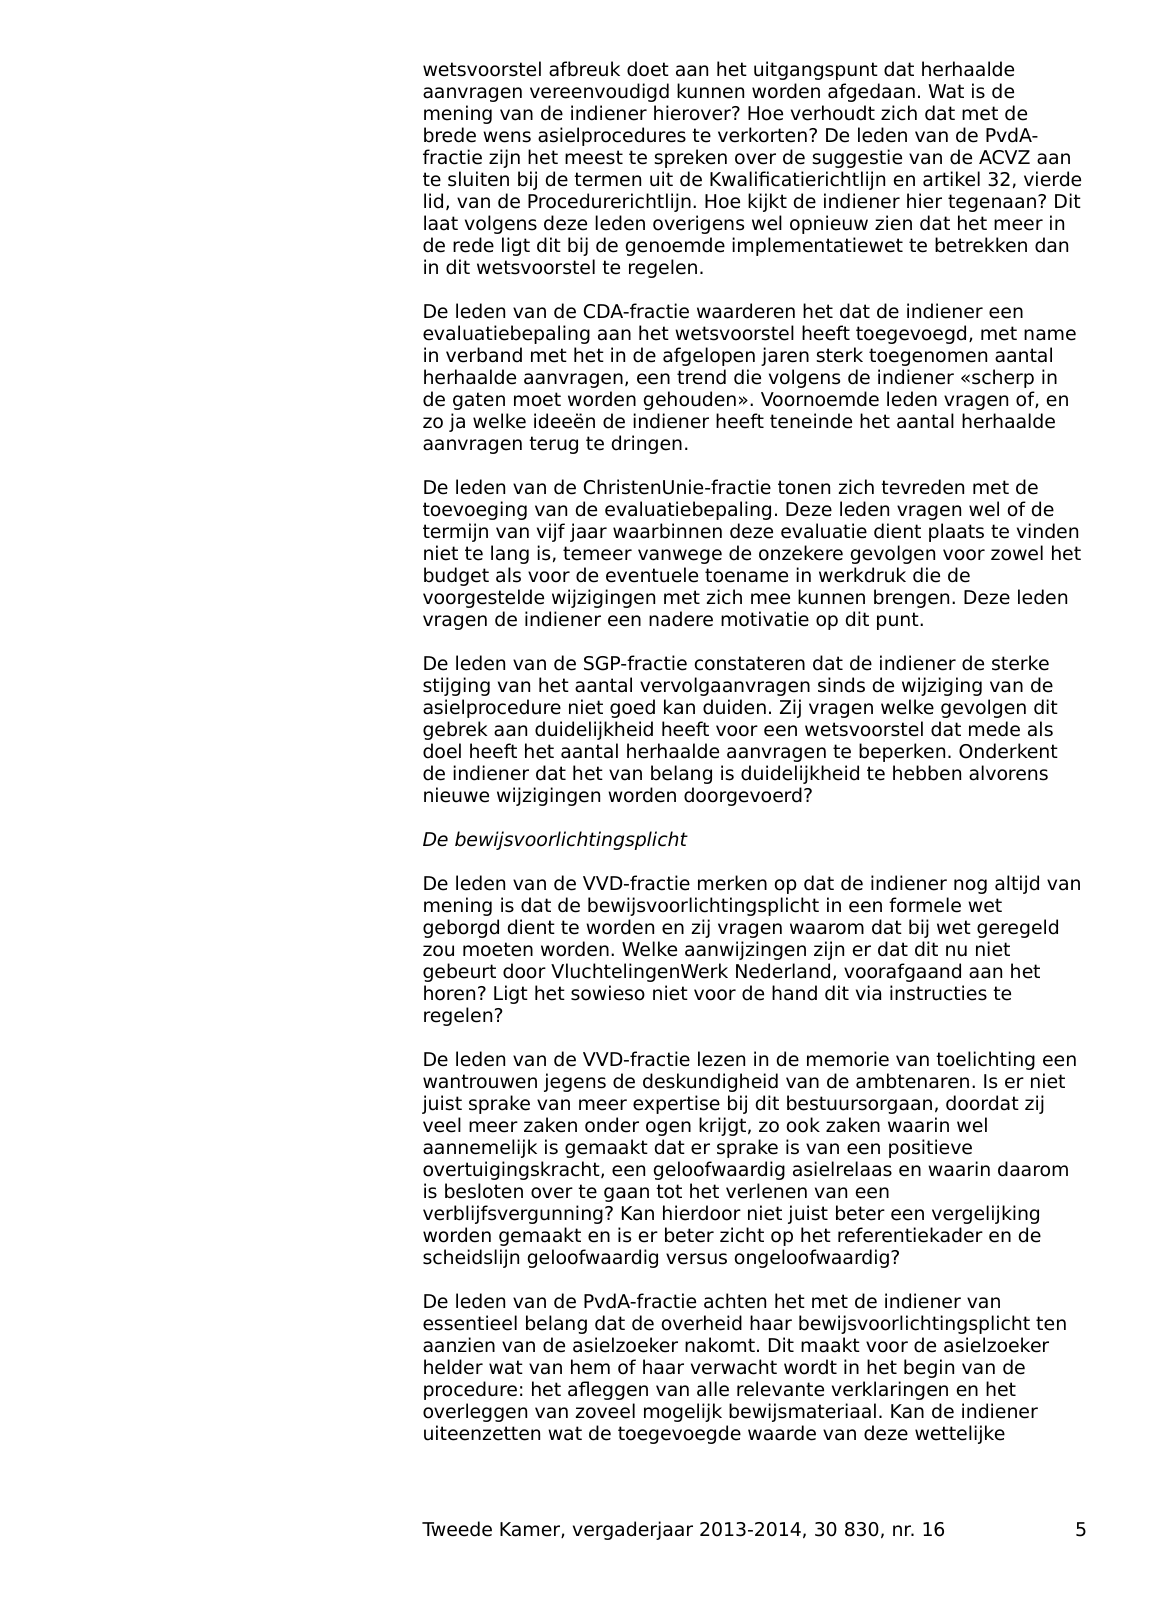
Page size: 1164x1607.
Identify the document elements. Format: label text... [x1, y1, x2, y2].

text De leden van de PvdA-fractie achten het met de indiener van essentieel belang dat de overheid haar bewijsvoorlichtingsplicht ten aanzien van de asielzoeker nakomt. Dit maakt voor de asielzoeker helder wat van hem of haar verwacht wordt in het begin van de procedure: het afleggen van alle relevante verklaringen en het overleggen van zoveel mogelijk bewijsmateriaal. Kan de indiener uiteenzetten wat de toegevoegde waarde van deze wettelijke [422, 1291, 1087, 1445]
text De leden van de SGP-fractie constateren dat de indiener de sterke stijging van het aantal vervolgaanvragen sinds de wijziging van de asielprocedure niet goed kan duiden. Zij vragen welke gevolgen dit gebrek aan duidelijkheid heeft voor een wetsvoorstel dat mede als doel heeft het aantal herhaalde aanvragen te beperken. Onderkent de indiener dat het van belang is duidelijkheid te hebben alvorens nieuwe wijzigingen worden doorgevoerd? [422, 653, 1087, 807]
text De leden van de VVD-fractie lezen in de memorie van toelichting een wantrouwen jegens de deskundigheid van de ambtenaren. Is er niet juist sprake van meer expertise bij dit bestuursorgaan, doordat zij veel meer zaken onder ogen krijgt, zo ook zaken waarin wel aannemelijk is gemaakt dat er sprake is van een positieve overtuigingskracht, een geloofwaardig asielrelaas en waarin daarom is besloten over te gaan tot het verlenen van een verblijfsvergunning? Kan hierdoor niet juist beter een vergelijking worden gemaakt en is er beter zicht op het referentiekader en de scheidslijn geloofwaardig versus ongeloofwaardig? [422, 1049, 1087, 1269]
text wetsvoorstel afbreuk doet aan het uitgangspunt dat herhaalde aanvragen vereenvoudigd kunnen worden afgedaan. Wat is de mening van de indiener hierover? Hoe verhoudt zich dat met de brede wens asielprocedures te verkorten? De leden van de PvdA-fractie zijn het meest te spreken over de suggestie van de ACVZ aan te sluiten bij de termen uit de Kwalificatierichtlijn en artikel 32, vierde lid, van de Procedurerichtlijn. Hoe kijkt de indiener hier tegenaan? Dit laat volgens deze leden overigens wel opnieuw zien dat het meer in de rede ligt dit bij de genoemde implementatiewet te betrekken dan in dit wetsvoorstel te regelen. [422, 59, 1087, 279]
subtitle De bewijsvoorlichtingsplicht [422, 829, 1087, 851]
text De leden van de ChristenUnie-fractie tonen zich tevreden met de toevoeging van de evaluatiebepaling. Deze leden vragen wel of de termijn van vijf jaar waarbinnen deze evaluatie dient plaats te vinden niet te lang is, temeer vanwege de onzekere gevolgen voor zowel het budget als voor de eventuele toename in werkdruk die de voorgestelde wijzigingen met zich mee kunnen brengen. Deze leden vragen de indiener een nadere motivatie op dit punt. [422, 477, 1087, 631]
text De leden van de CDA-fractie waarderen het dat de indiener een evaluatiebepaling aan het wetsvoorstel heeft toegevoegd, met name in verband met het in de afgelopen jaren sterk toegenomen aantal herhaalde aanvragen, een trend die volgens de indiener «scherp in de gaten moet worden gehouden». Voornoemde leden vragen of, en zo ja welke ideeën de indiener heeft teneinde het aantal herhaalde aanvragen terug te dringen. [422, 301, 1087, 455]
text De leden van de VVD-fractie merken op dat de indiener nog altijd van mening is dat de bewijsvoorlichtingsplicht in een formele wet geborgd dient te worden en zij vragen waarom dat bij wet geregeld zou moeten worden. Welke aanwijzingen zijn er dat dit nu niet gebeurt door VluchtelingenWerk Nederland, voorafgaand aan het horen? Ligt het sowieso niet voor de hand dit via instructies te regelen? [422, 873, 1087, 1027]
